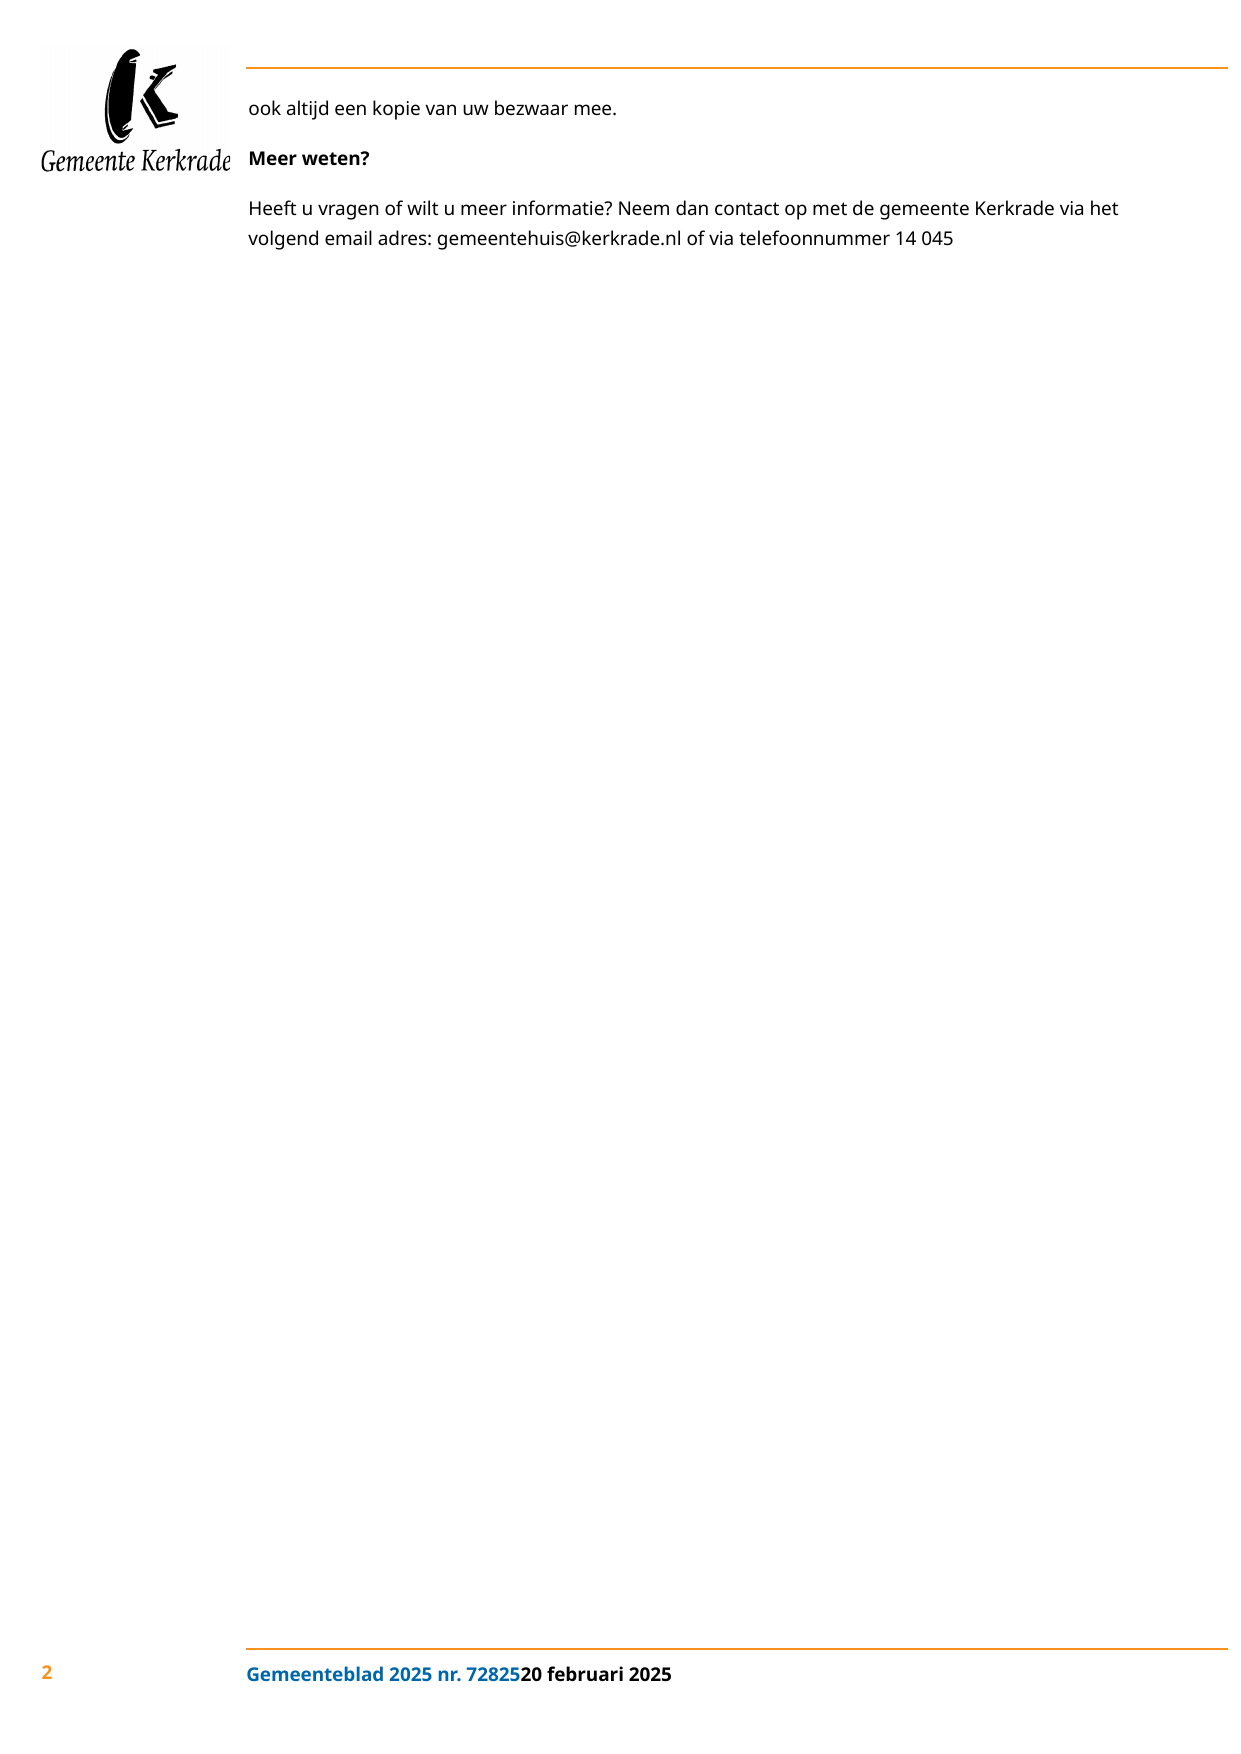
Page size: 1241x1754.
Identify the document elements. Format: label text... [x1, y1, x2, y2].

picture [41, 47, 231, 172]
text Heeft u vragen of wilt u meer informatie? Neem dan contact op met de gemeente Kerkrade via het volgend email adres: gemeentehuis@kerkrade.nl of via telefoonnummer 14 045 [248, 196, 1152, 251]
text ook altijd een kopie van uw bezwaar mee. [248, 95, 1152, 121]
text Meer weten? [248, 145, 1152, 171]
